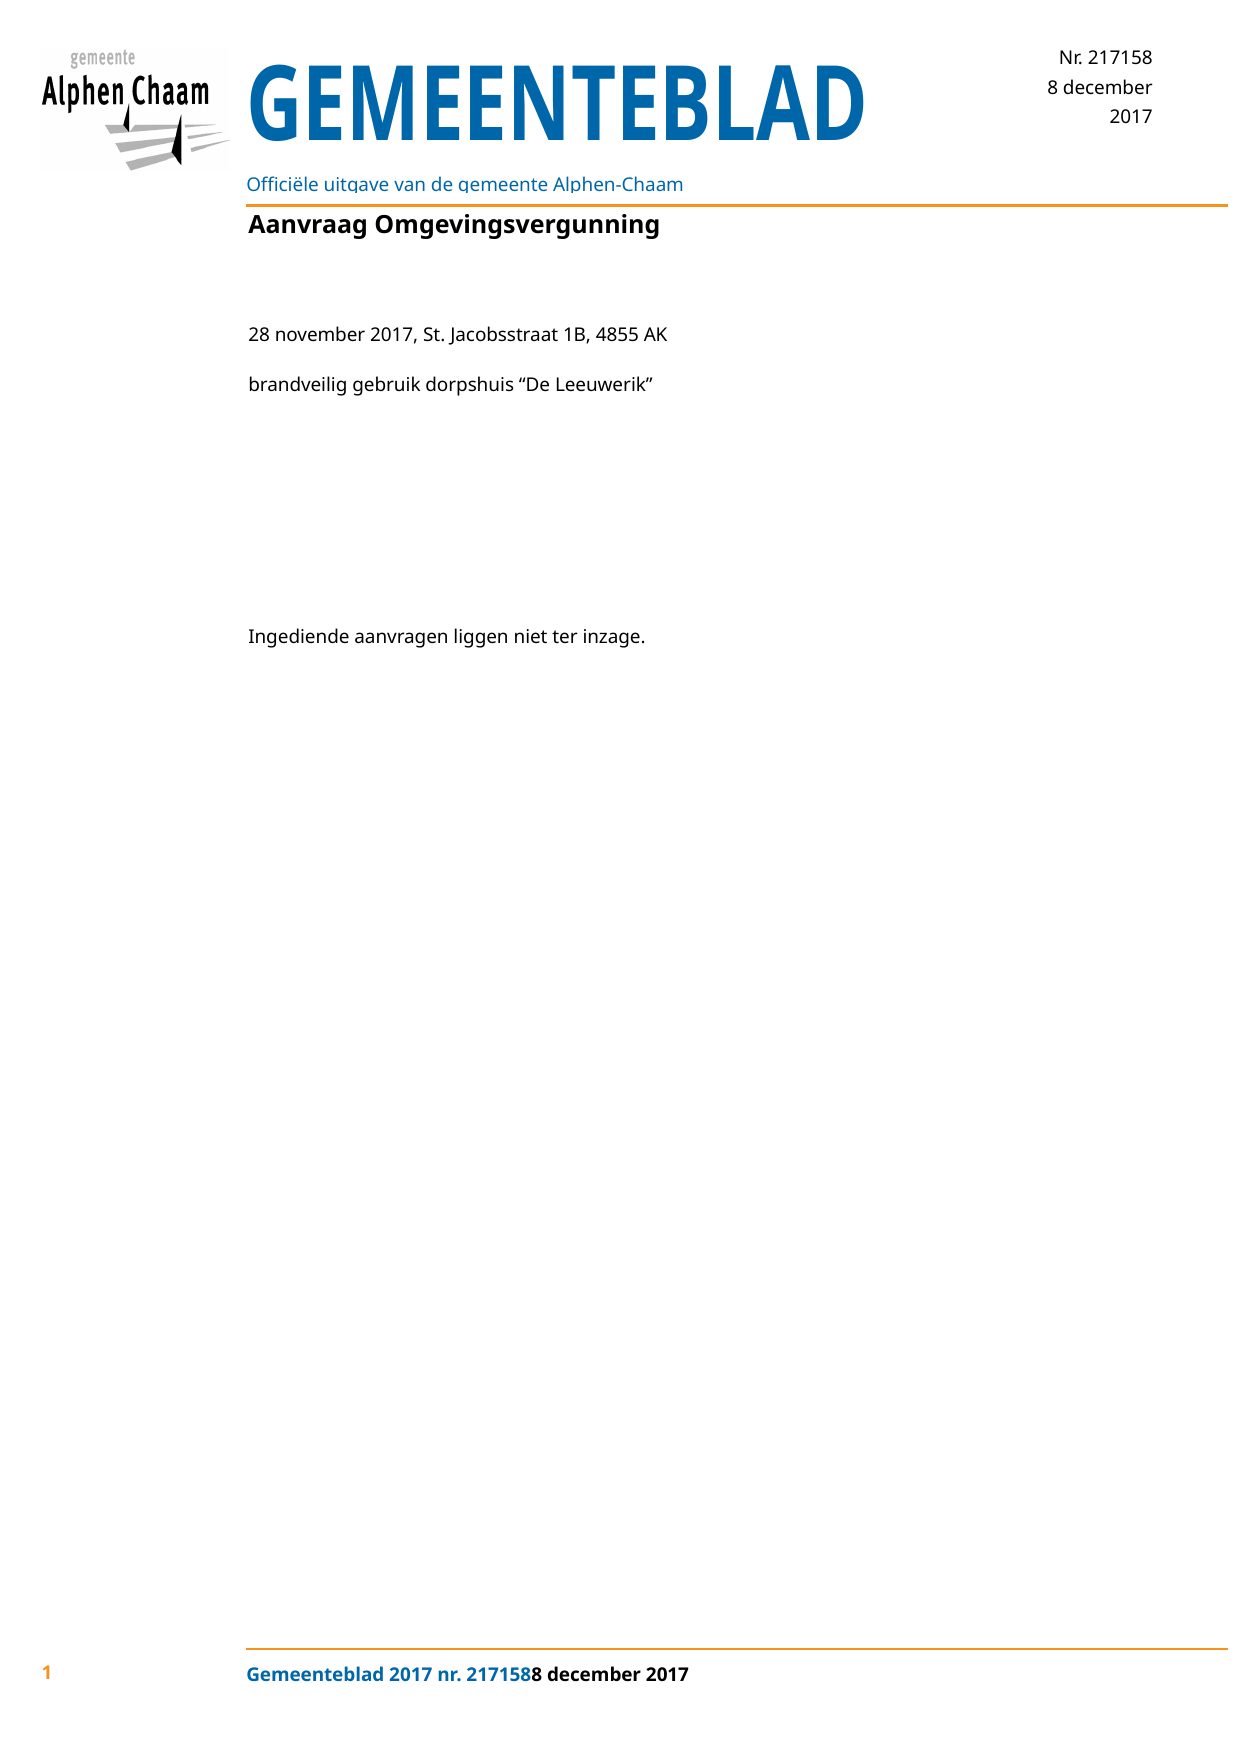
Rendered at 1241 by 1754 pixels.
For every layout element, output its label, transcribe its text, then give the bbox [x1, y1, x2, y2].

text brandveilig gebruik dorpshuis “De Leeuwerik” [248, 371, 1152, 397]
picture [41, 47, 231, 172]
text 28 november 2017, St. Jacobsstraat 1B, 4855 AK [248, 321, 1152, 346]
text Ingediende aanvragen liggen niet ter inzage. [248, 623, 1152, 649]
text Aanvraag Omgevingsvergunning [248, 207, 1152, 241]
